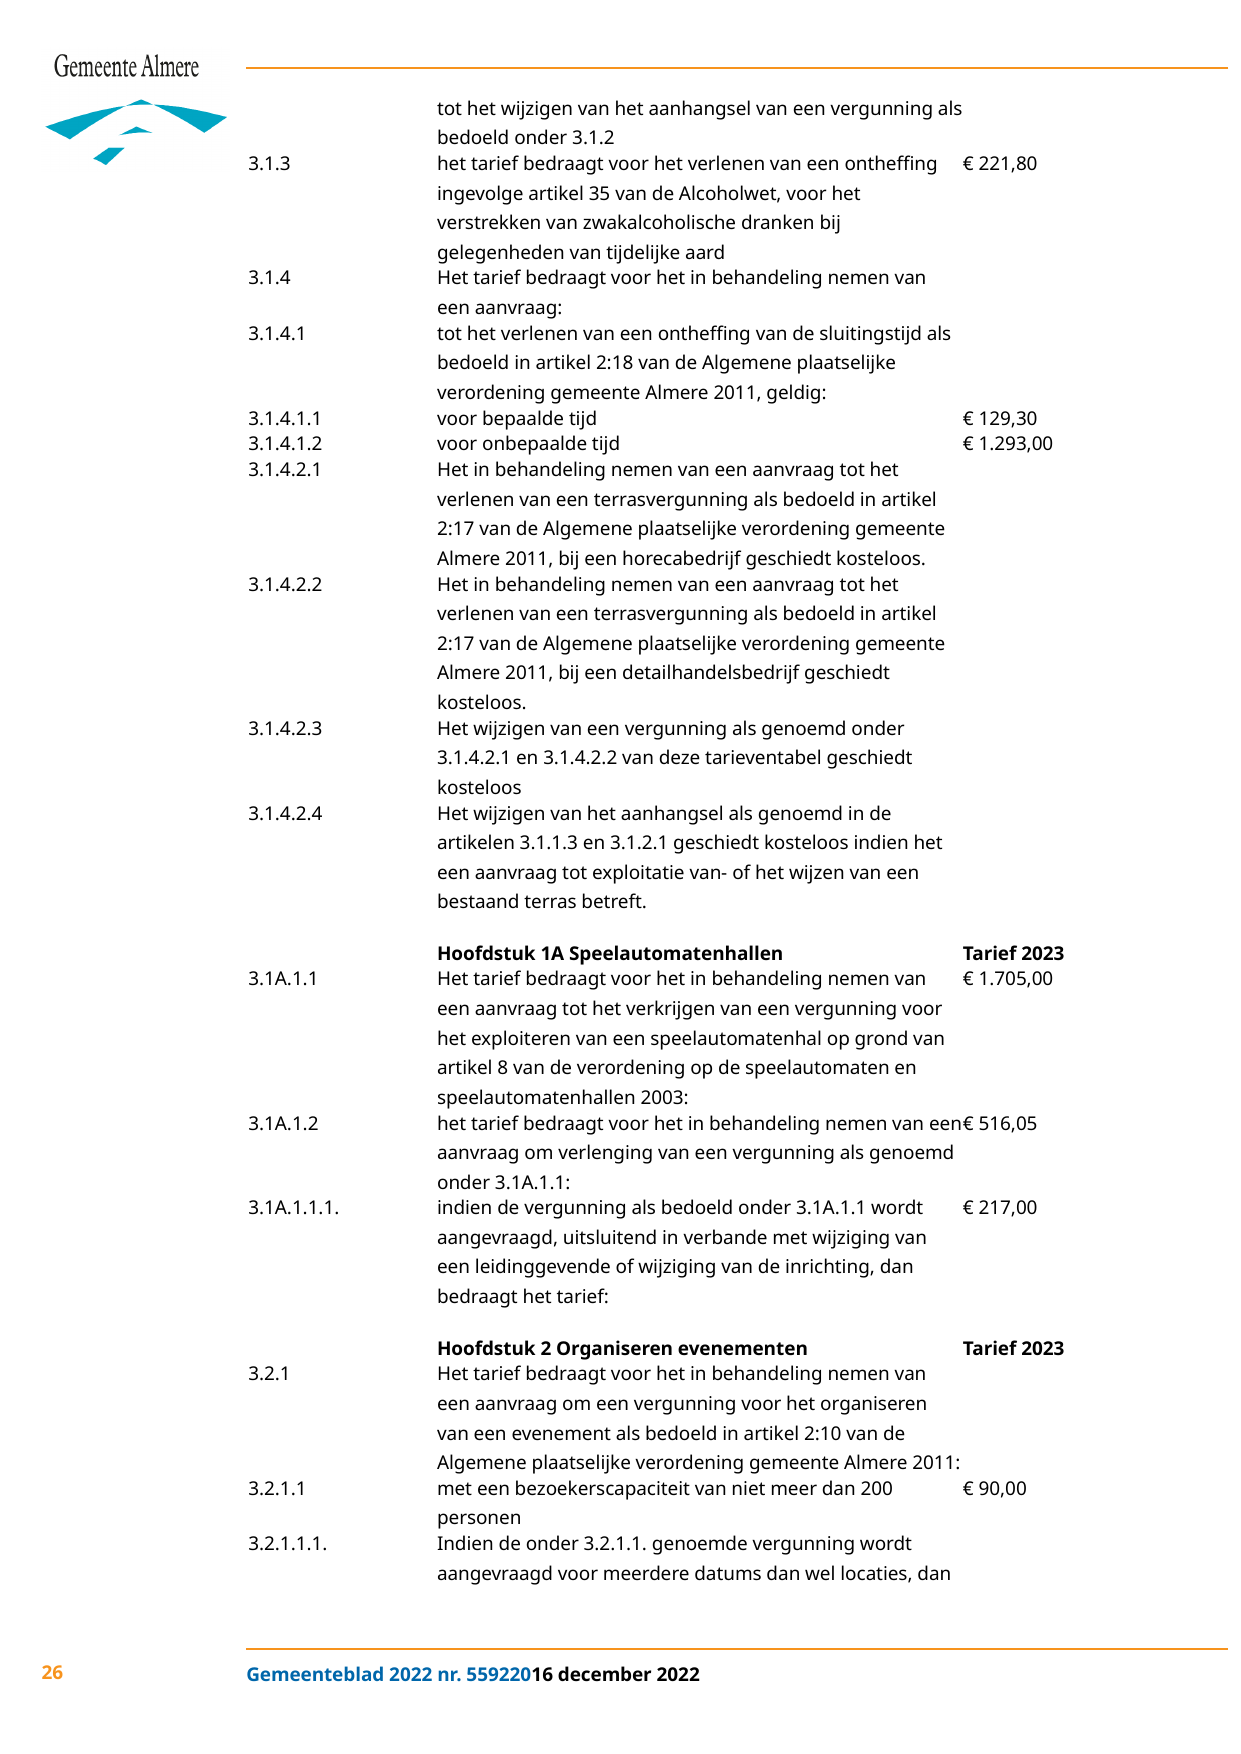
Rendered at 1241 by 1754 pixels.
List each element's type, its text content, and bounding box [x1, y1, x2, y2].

table_cell 3.2.1.1.1. [248, 1530, 437, 1586]
table_cell voor onbepaalde tijd [437, 431, 963, 456]
table_cell [963, 1309, 1152, 1335]
table_cell Het tarief bedraagt voor het in behandeling nemen van een aanvraag tot het verkrijgen van een vergunning voor het exploiteren van een speelautomatenhal op grond van artikel 8 van de verordening op de speelautomaten en speelautomatenhallen 2003: [437, 966, 963, 1110]
table_cell 3.1.3 [248, 150, 437, 264]
table_cell voor bepaalde tijd [437, 405, 963, 431]
table_cell indien de vergunning als bedoeld onder 3.1A.1.1 wordt aangevraagd, uitsluitend in verbande met wijziging van een leidinggevende of wijziging van de inrichting, dan bedraagt het tarief: [437, 1195, 963, 1309]
table_cell Tarief 2023 [963, 1335, 1152, 1361]
table_cell € 1.293,00 [963, 431, 1152, 456]
table_cell 3.1.4.1.2 [248, 431, 437, 456]
table_cell 3.1A.1.1.1. [248, 1195, 437, 1309]
table_cell [963, 800, 1152, 914]
table_cell [963, 1530, 1152, 1586]
table_cell tot het verlenen van een ontheffing van de sluitingstijd als bedoeld in artikel 2:18 van de Algemene plaatselijke verordening gemeente Almere 2011, geldig: [437, 320, 963, 405]
table_cell € 1.705,00 [963, 966, 1152, 1110]
table_cell 3.1A.1.1 [248, 966, 437, 1110]
table_cell 3.1.4.2.4 [248, 800, 437, 914]
table_cell met een bezoekerscapaciteit van niet meer dan 200 personen [437, 1475, 963, 1530]
table_cell [963, 715, 1152, 800]
table_cell Het in behandeling nemen van een aanvraag tot het verlenen van een terrasvergunning als bedoeld in artikel 2:17 van de Algemene plaatselijke verordening gemeente Almere 2011, bij een detailhandelsbedrijf geschiedt kosteloos. [437, 571, 963, 715]
table_cell [963, 571, 1152, 715]
table_cell [248, 1335, 437, 1361]
table_cell Het in behandeling nemen van een aanvraag tot het verlenen van een terrasvergunning als bedoeld in artikel 2:17 van de Algemene plaatselijke verordening gemeente Almere 2011, bij een horecabedrijf geschiedt kosteloos. [437, 456, 963, 571]
table_cell Het wijzigen van het aanhangsel als genoemd in de artikelen 3.1.1.3 en 3.1.2.1 geschiedt kosteloos indien het een aanvraag tot exploitatie van- of het wijzen van een bestaand terras betreft. [437, 800, 963, 914]
table_cell 3.1.4.1.1 [248, 405, 437, 431]
table_cell [963, 95, 1152, 150]
table_cell [248, 940, 437, 966]
table_cell 3.1.4.2.2 [248, 571, 437, 715]
table_cell Het wijzigen van een vergunning als genoemd onder 3.1.4.2.1 en 3.1.4.2.2 van deze tarieventabel geschiedt kosteloos [437, 715, 963, 800]
table_cell Tarief 2023 [963, 940, 1152, 966]
table_cell 3.1A.1.2 [248, 1110, 437, 1194]
table_cell 3.2.1 [248, 1361, 437, 1475]
table_cell [963, 456, 1152, 571]
table_cell Het tarief bedraagt voor het in behandeling nemen van een aanvraag: [437, 265, 963, 320]
table_cell [963, 1361, 1152, 1475]
table_cell 3.2.1.1 [248, 1475, 437, 1530]
table_cell [963, 265, 1152, 320]
table_cell [248, 95, 437, 150]
table_cell € 516,05 [963, 1110, 1152, 1194]
table_cell € 221,80 [963, 150, 1152, 264]
table_cell het tarief bedraagt voor het in behandeling nemen van een aanvraag om verlenging van een vergunning als genoemd onder 3.1A.1.1: [437, 1110, 963, 1194]
table_cell [963, 320, 1152, 405]
table_cell [437, 1309, 963, 1335]
table_cell € 90,00 [963, 1475, 1152, 1530]
table_cell 3.1.4.2.3 [248, 715, 437, 800]
table_cell [963, 914, 1152, 940]
table_cell [437, 914, 963, 940]
table_cell tot het wijzigen van het aanhangsel van een vergunning als bedoeld onder 3.1.2 [437, 95, 963, 150]
table_cell [248, 914, 437, 940]
table_cell het tarief bedraagt voor het verlenen van een ontheffing ingevolge artikel 35 van de Alcoholwet, voor het verstrekken van zwakalcoholische dranken bij gelegenheden van tijdelijke aard [437, 150, 963, 264]
table_cell 3.1.4.2.1 [248, 456, 437, 571]
table_cell [248, 1309, 437, 1335]
table_cell Hoofdstuk 1A Speelautomatenhallen [437, 940, 963, 966]
table_cell 3.1.4.1 [248, 320, 437, 405]
table_cell € 129,30 [963, 405, 1152, 431]
table_cell € 217,00 [963, 1195, 1152, 1309]
table_cell Het tarief bedraagt voor het in behandeling nemen van een aanvraag om een vergunning voor het organiseren van een evenement als bedoeld in artikel 2:10 van de Algemene plaatselijke verordening gemeente Almere 2011: [437, 1361, 963, 1475]
picture [41, 47, 231, 172]
table_cell Indien de onder 3.2.1.1. genoemde vergunning wordt aangevraagd voor meerdere datums dan wel locaties, dan [437, 1530, 963, 1586]
table_cell 3.1.4 [248, 265, 437, 320]
table_cell Hoofdstuk 2 Organiseren evenementen [437, 1335, 963, 1361]
